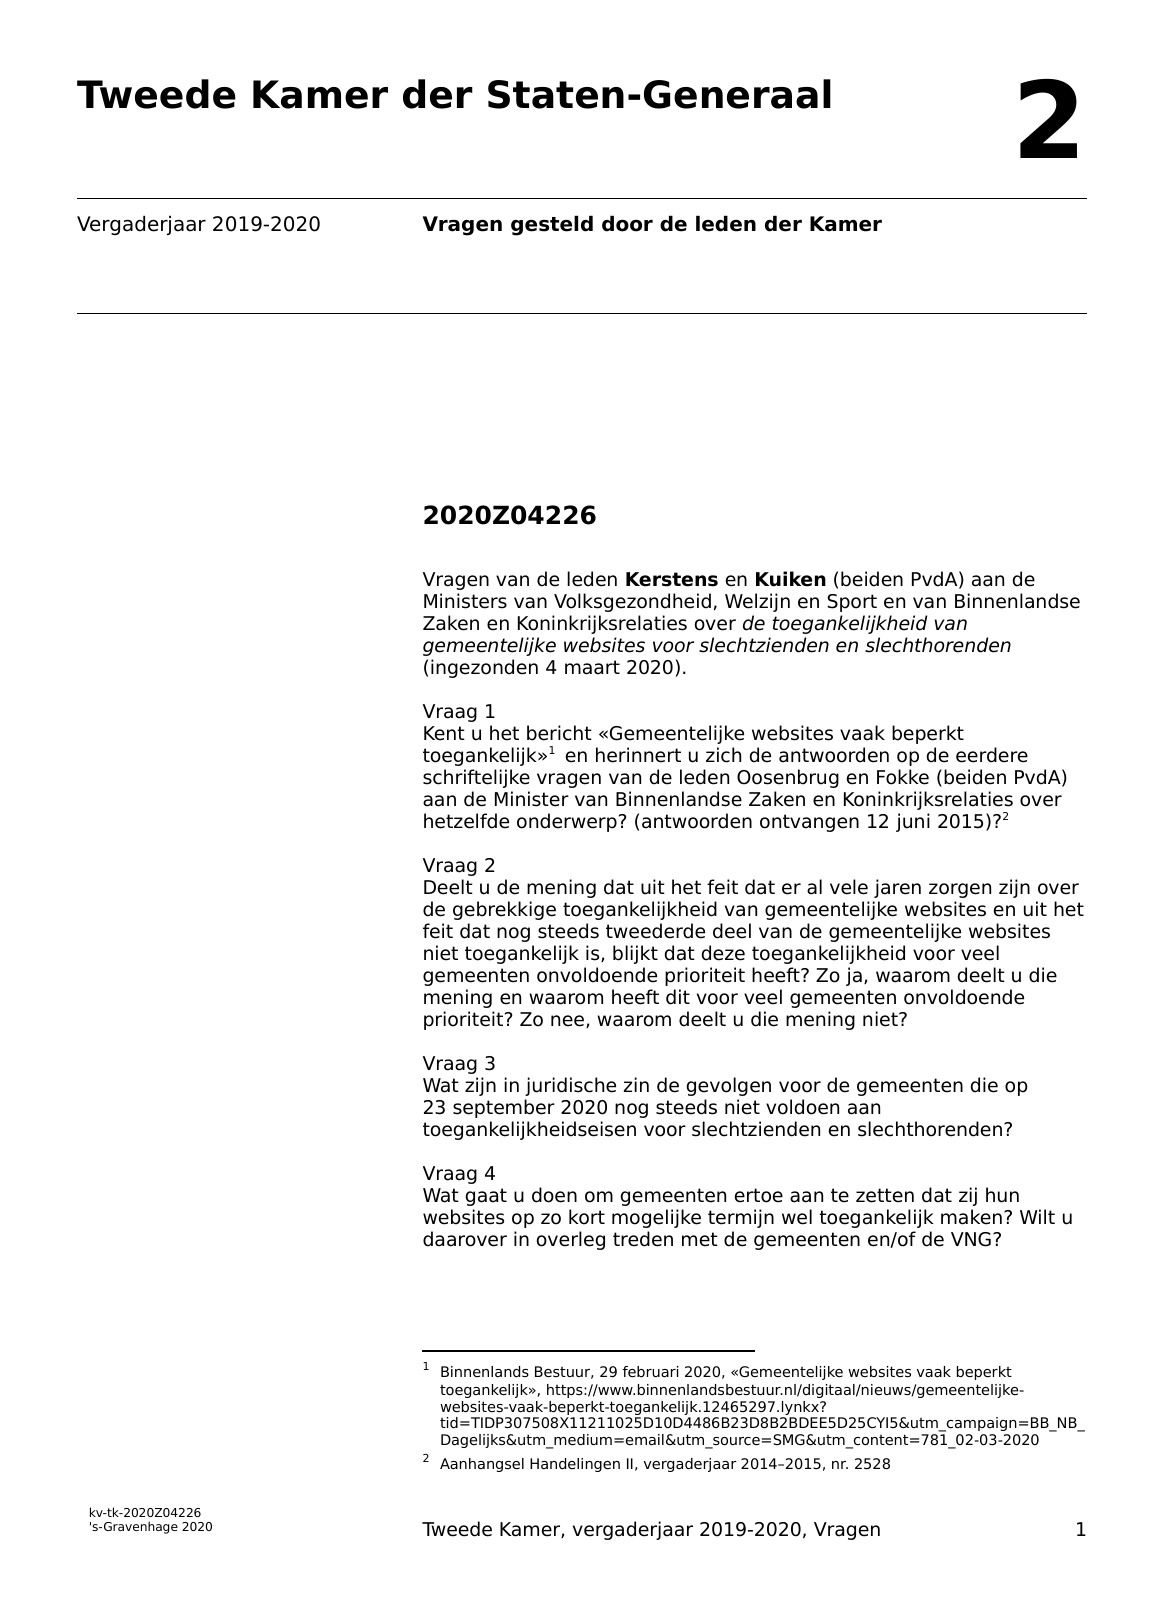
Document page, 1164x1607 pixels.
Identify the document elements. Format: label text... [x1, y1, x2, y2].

text Aanhangsel Handelingen II, vergaderjaar 2014–2015, nr. 2528 [422, 1452, 1087, 1474]
text Kent u het bericht «Gemeentelijke websites vaak beperkt toegankelijk» en herinnert u zich de antwoorden op de eerdere schriftelijke vragen van de leden Oosenbrug en Fokke (beiden PvdA) aan de Minister van Binnenlandse Zaken en Koninkrijksrelaties over hetzelfde onderwerp? (antwoorden ontvangen 12 juni 2015)? [422, 723, 1087, 833]
text Vraag 2 [422, 855, 1087, 877]
text kv-tk-2020Z04226 [88, 1506, 323, 1520]
text Binnenlands Bestuur, 29 februari 2020, «Gemeentelijke websites vaak beperkt toegankelijk», https://www.binnenlandsbestuur.nl/digitaal/nieuws/gemeentelijke-websites-vaak-beperkt-toegankelijk.12465297.lynkx?tid=TIDP307508X11211025D10D4486B23D8B2BDEE5D25CYI5&utm_campaign=BB_NB_Dagelijks&utm_medium=email&utm_source=SMG&utm_content=781_02-03-2020 [422, 1360, 1087, 1449]
text Vragen van de leden Kerstens en Kuiken (beiden PvdA) aan de Ministers van Volksgezondheid, Welzijn en Sport en van Binnenlandse Zaken en Koninkrijksrelaties over de toegankelijkheid van gemeentelijke websites voor slechtzienden en slechthorenden (ingezonden 4 maart 2020). [422, 569, 1087, 679]
table_cell Vergaderjaar 2019-2020 [77, 199, 422, 313]
text 's-Gravenhage 2020 [88, 1520, 323, 1534]
text Wat gaat u doen om gemeenten ertoe aan te zetten dat zij hun websites op zo kort mogelijke termijn wel toegankelijk maken? Wilt u daarover in overleg treden met de gemeenten en/of de VNG? [422, 1185, 1087, 1251]
text Wat zijn in juridische zin de gevolgen voor de gemeenten die op 23 september 2020 nog steeds niet voldoen aan toegankelijkheidseisen voor slechtzienden en slechthorenden? [422, 1075, 1087, 1141]
text 2020Z04226 [422, 501, 1087, 531]
table_header 2 [886, 59, 1087, 198]
table_header Tweede Kamer der Staten-Generaal [77, 59, 886, 198]
text Vraag 1 [422, 701, 1087, 723]
text Vraag 3 [422, 1053, 1087, 1075]
text Deelt u de mening dat uit het feit dat er al vele jaren zorgen zijn over de gebrekkige toegankelijkheid van gemeentelijke websites en uit het feit dat nog steeds tweederde deel van de gemeentelijke websites niet toegankelijk is, blijkt dat deze toegankelijkheid voor veel gemeenten onvoldoende prioriteit heeft? Zo ja, waarom deelt u die mening en waarom heeft dit voor veel gemeenten onvoldoende prioriteit? Zo nee, waarom deelt u die mening niet? [422, 877, 1087, 1031]
table_cell Vragen gesteld door de leden der Kamer [422, 199, 1087, 313]
text Vraag 4 [422, 1163, 1087, 1185]
